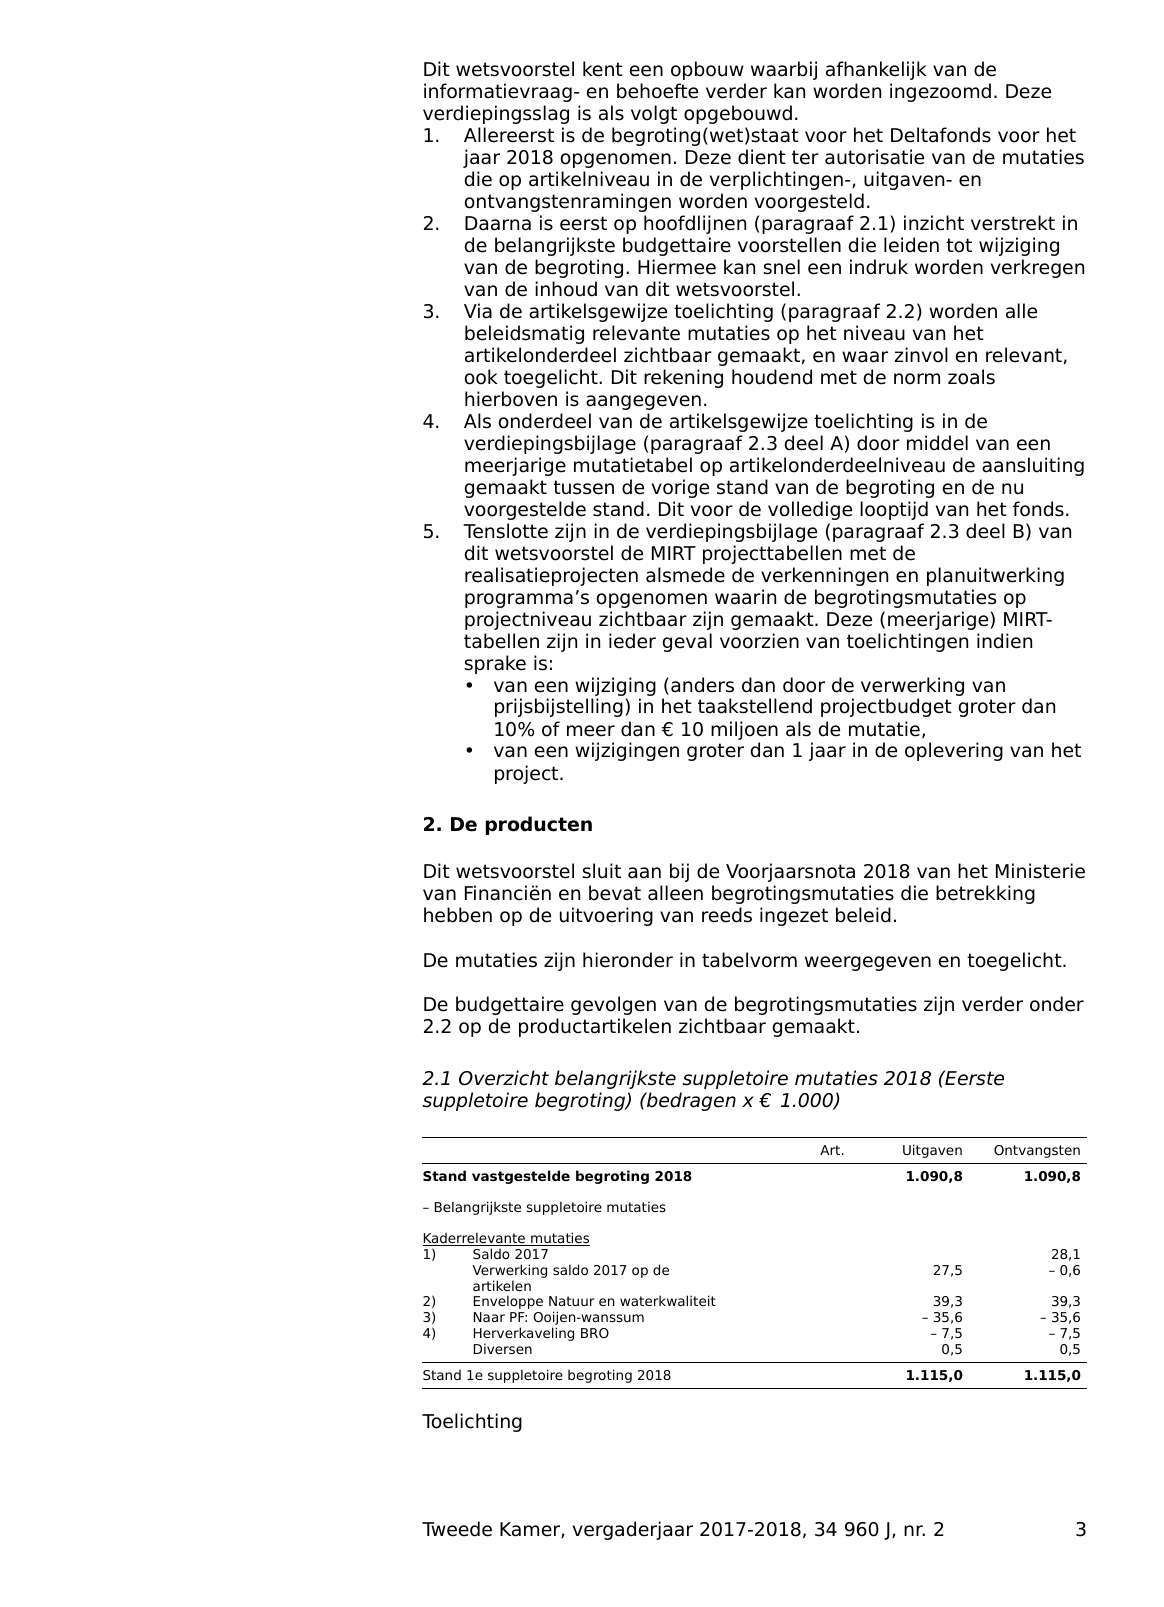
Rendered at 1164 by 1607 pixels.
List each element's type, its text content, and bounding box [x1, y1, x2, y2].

text Dit wetsvoorstel kent een opbouw waarbij afhankelijk van de informatievraag- en behoefte verder kan worden ingezoomd. Deze verdiepingsslag is als volgt opgebouwd. [422, 59, 1087, 125]
table_cell [732, 1184, 850, 1200]
table_cell [732, 1231, 850, 1247]
table_cell – 35,6 [969, 1310, 1087, 1326]
table_cell Naar PF: Ooijen-wanssum [467, 1310, 732, 1326]
table_cell [732, 1310, 850, 1326]
text De budgettaire gevolgen van de begrotingsmutaties zijn verder onder 2.2 op de productartikelen zichtbaar gemaakt. [422, 994, 1087, 1038]
text Dit wetsvoorstel sluit aan bij de Voorjaarsnota 2018 van het Ministerie van Financiën en bevat alleen begrotingsmutaties die betrekking hebben op de uitvoering van reeds ingezet beleid. [422, 861, 1087, 927]
table_cell – 35,6 [850, 1310, 968, 1326]
table_cell – Belangrijkste suppletoire mutaties [422, 1200, 732, 1216]
table_cell [969, 1184, 1087, 1200]
table_cell 3) [422, 1310, 467, 1326]
table_header [422, 1138, 467, 1163]
table_cell 28,1 [969, 1247, 1087, 1263]
table_cell [850, 1231, 968, 1247]
text 3. Via de artikelsgewijze toelichting (paragraaf 2.2) worden alle beleidsmatig relevante mutaties op het niveau van het artikelonderdeel zichtbaar gemaakt, en waar zinvol en relevant, ook toegelicht. Dit rekening houdend met de norm zoals hierboven is aangegeven. [422, 301, 1087, 411]
table_cell [732, 1263, 850, 1294]
table_cell 0,5 [969, 1341, 1087, 1362]
table_cell [850, 1184, 968, 1200]
table_cell Stand 1e suppletoire begroting 2018 [422, 1363, 732, 1388]
table_cell [850, 1247, 968, 1263]
table_cell [467, 1216, 732, 1231]
table_header Art. [732, 1138, 850, 1163]
table_cell [732, 1216, 850, 1231]
table_cell Saldo 2017 [467, 1247, 732, 1263]
table_cell [969, 1231, 1087, 1247]
table_cell [732, 1294, 850, 1310]
table_header [467, 1138, 732, 1163]
table_cell [850, 1216, 968, 1231]
table_cell [850, 1200, 968, 1216]
table_cell [969, 1216, 1087, 1231]
table_cell [422, 1216, 467, 1231]
table_cell [732, 1247, 850, 1263]
table_cell [422, 1184, 467, 1200]
table_cell [732, 1363, 850, 1388]
table_cell 4) [422, 1326, 467, 1341]
table_cell Verwerking saldo 2017 op de artikelen [467, 1263, 732, 1294]
table_header Ontvangsten [969, 1138, 1087, 1163]
table_cell Stand vastgestelde begroting 2018 [422, 1164, 732, 1184]
table_cell [422, 1341, 467, 1362]
text Toelichting [422, 1411, 1087, 1433]
table_cell [732, 1326, 850, 1341]
text 5. Tenslotte zijn in de verdiepingsbijlage (paragraaf 2.3 deel B) van dit wetsvoorstel de MIRT projecttabellen met de realisatieprojecten alsmede de verkenningen en planuitwerking programma’s opgenomen waarin de begrotingsmutaties op projectniveau zichtbaar zijn gemaakt. Deze (meerjarige) MIRT- tabellen zijn in ieder geval voorzien van toelichtingen indien sprake is: [422, 521, 1087, 674]
table_cell [732, 1341, 850, 1362]
table_cell – 0,6 [969, 1263, 1087, 1294]
table_cell 1.090,8 [969, 1164, 1087, 1184]
text 1. Allereerst is de begroting(wet)staat voor het Deltafonds voor het jaar 2018 opgenomen. Deze dient ter autorisatie van de mutaties die op artikelniveau in de verplichtingen-, uitgaven- en ontvangstenramingen worden voorgesteld. [422, 125, 1087, 213]
table_cell 1) [422, 1247, 467, 1263]
text De mutaties zijn hieronder in tabelvorm weergegeven en toegelicht. [422, 949, 1087, 971]
table_cell 39,3 [850, 1294, 968, 1310]
table_cell 2) [422, 1294, 467, 1310]
table_cell Kaderrelevante mutaties [422, 1231, 732, 1247]
text 2. Daarna is eerst op hoofdlijnen (paragraaf 2.1) inzicht verstrekt in de belangrijkste budgettaire voorstellen die leiden tot wijziging van de begroting. Hiermee kan snel een indruk worden verkregen van de inhoud van dit wetsvoorstel. [422, 213, 1087, 301]
table_cell [732, 1200, 850, 1216]
table_cell [422, 1263, 467, 1294]
table_cell Diversen [467, 1341, 732, 1362]
table_cell 1.090,8 [850, 1164, 968, 1184]
text • van een wijziging (anders dan door de verwerking van prijsbijstelling) in het taakstellend projectbudget groter dan 10% of meer dan € 10 miljoen als de mutatie, [464, 674, 1087, 740]
table_cell [732, 1164, 850, 1184]
text 4. Als onderdeel van de artikelsgewijze toelichting is in de verdiepingsbijlage (paragraaf 2.3 deel A) door middel van een meerjarige mutatietabel op artikelonderdeelniveau de aansluiting gemaakt tussen de vorige stand van de begroting en de nu voorgestelde stand. Dit voor de volledige looptijd van het fonds. [422, 411, 1087, 521]
table_cell 1.115,0 [850, 1363, 968, 1388]
table_cell [467, 1184, 732, 1200]
table_cell 27,5 [850, 1263, 968, 1294]
table_cell – 7,5 [850, 1326, 968, 1341]
table_cell [969, 1200, 1087, 1216]
table_cell Enveloppe Natuur en waterkwaliteit [467, 1294, 732, 1310]
text • van een wijzigingen groter dan 1 jaar in de oplevering van het project. [464, 740, 1087, 784]
table_cell – 7,5 [969, 1326, 1087, 1341]
table_cell Herverkaveling BRO [467, 1326, 732, 1341]
table_cell 0,5 [850, 1341, 968, 1362]
subtitle 2. De producten [422, 814, 1087, 836]
table_cell 1.115,0 [969, 1363, 1087, 1388]
subtitle 2.1 Overzicht belangrijkste suppletoire mutaties 2018 (Eerste suppletoire begroting) (bedragen x € 1.000) [422, 1068, 1087, 1112]
table_header Uitgaven [850, 1138, 968, 1163]
table_cell 39,3 [969, 1294, 1087, 1310]
